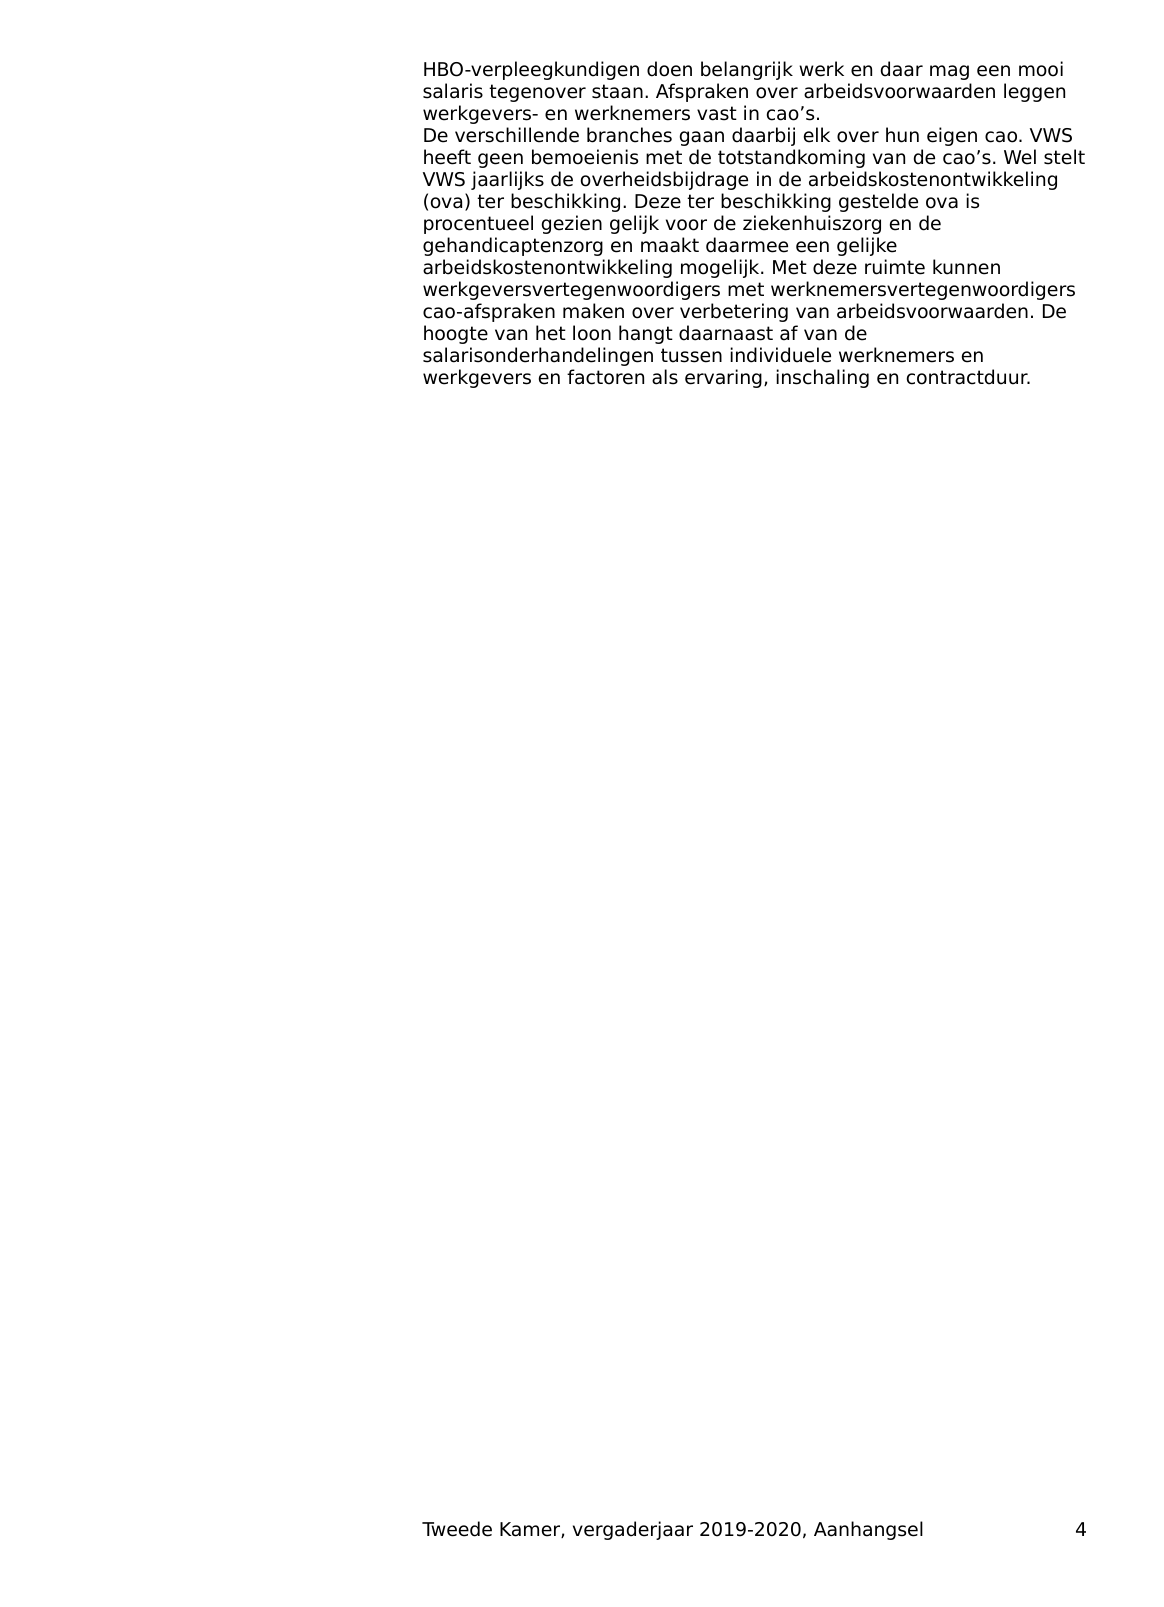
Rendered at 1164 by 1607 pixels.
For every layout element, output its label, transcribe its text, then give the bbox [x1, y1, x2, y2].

text De verschillende branches gaan daarbij elk over hun eigen cao. VWS heeft geen bemoeienis met de totstandkoming van de cao’s. Wel stelt VWS jaarlijks de overheidsbijdrage in de arbeidskostenontwikkeling (ova) ter beschikking. Deze ter beschikking gestelde ova is procentueel gezien gelijk voor de ziekenhuiszorg en de gehandicaptenzorg en maakt daarmee een gelijke arbeidskostenontwikkeling mogelijk. Met deze ruimte kunnen werkgeversvertegenwoordigers met werknemersvertegenwoordigers cao-afspraken maken over verbetering van arbeidsvoorwaarden. De hoogte van het loon hangt daarnaast af van de salarisonderhandelingen tussen individuele werknemers en werkgevers en factoren als ervaring, inschaling en contractduur. [422, 125, 1087, 389]
text HBO-verpleegkundigen doen belangrijk werk en daar mag een mooi salaris tegenover staan. Afspraken over arbeidsvoorwaarden leggen werkgevers- en werknemers vast in cao’s. [422, 59, 1087, 125]
